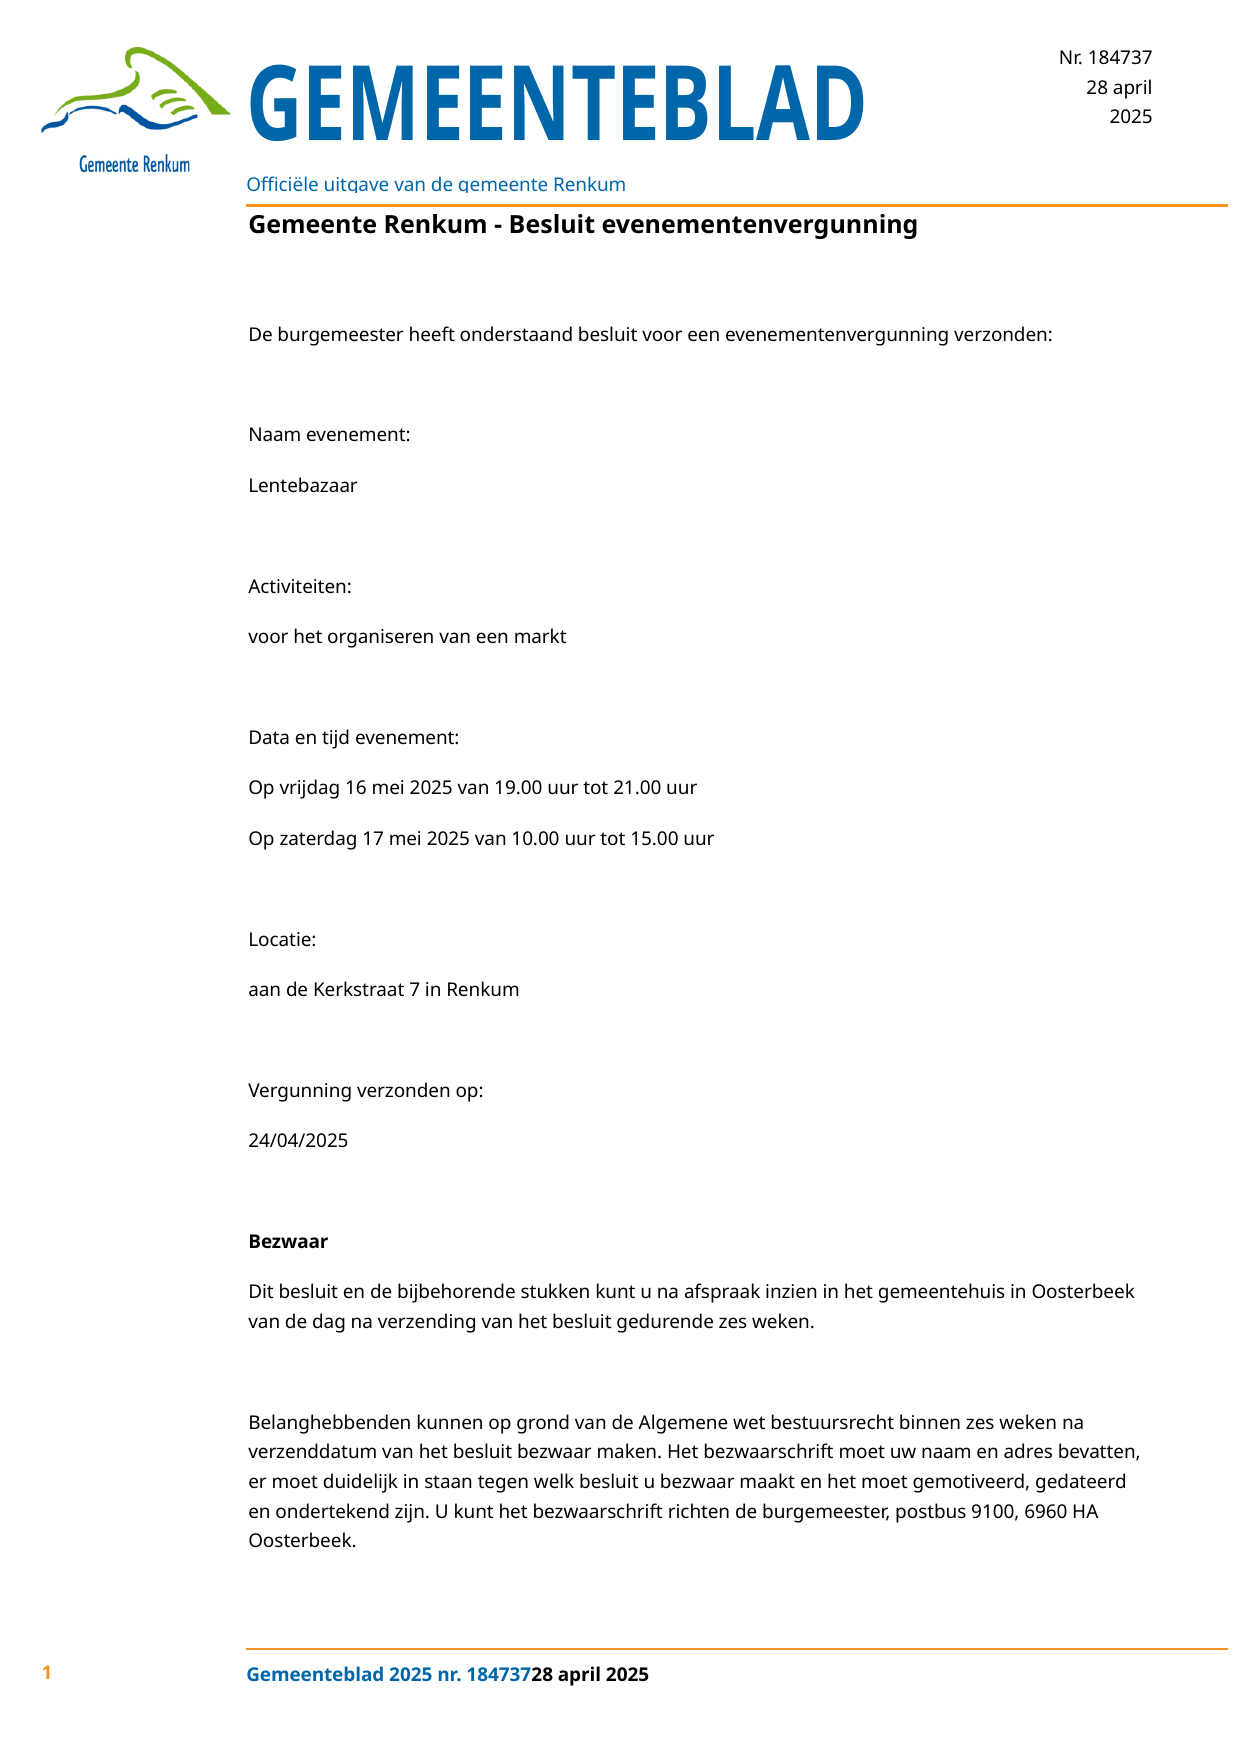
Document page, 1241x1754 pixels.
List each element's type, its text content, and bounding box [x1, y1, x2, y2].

text Activiteiten: [248, 573, 1152, 598]
text 24/04/2025 [248, 1127, 1152, 1153]
text voor het organiseren van een markt [248, 623, 1152, 649]
text Dit besluit en de bijbehorende stukken kunt u na afspraak inzien in het gemeentehuis in Oosterbeek van de dag na verzending van het besluit gedurende zes weken. [248, 1279, 1152, 1334]
text aan de Kerkstraat 7 in Renkum [248, 976, 1152, 1002]
text Op vrijdag 16 mei 2025 van 19.00 uur tot 21.00 uur [248, 774, 1152, 800]
text Vergunning verzonden op: [248, 1077, 1152, 1103]
picture [41, 47, 231, 172]
text Locatie: [248, 926, 1152, 951]
text Op zaterdag 17 mei 2025 van 10.00 uur tot 15.00 uur [248, 825, 1152, 851]
text De burgemeester heeft onderstaand besluit voor een evenementenvergunning verzonden: [248, 321, 1152, 346]
text Lentebazaar [248, 472, 1152, 498]
text Belanghebbenden kunnen op grond van de Algemene wet bestuursrecht binnen zes weken na verzenddatum van het besluit bezwaar maken. Het bezwaarschrift moet uw naam en adres bevatten, er moet duidelijk in staan tegen welk besluit u bezwaar maakt en het moet gemotiveerd, gedateerd en ondertekend zijn. U kunt het bezwaarschrift richten de burgemeester, postbus 9100, 6960 HA Oosterbeek. [248, 1409, 1152, 1553]
text Naam evenement: [248, 422, 1152, 447]
text Data en tijd evenement: [248, 724, 1152, 750]
text Bezwaar [248, 1228, 1152, 1254]
text Gemeente Renkum - Besluit evenementenvergunning [248, 207, 1152, 241]
